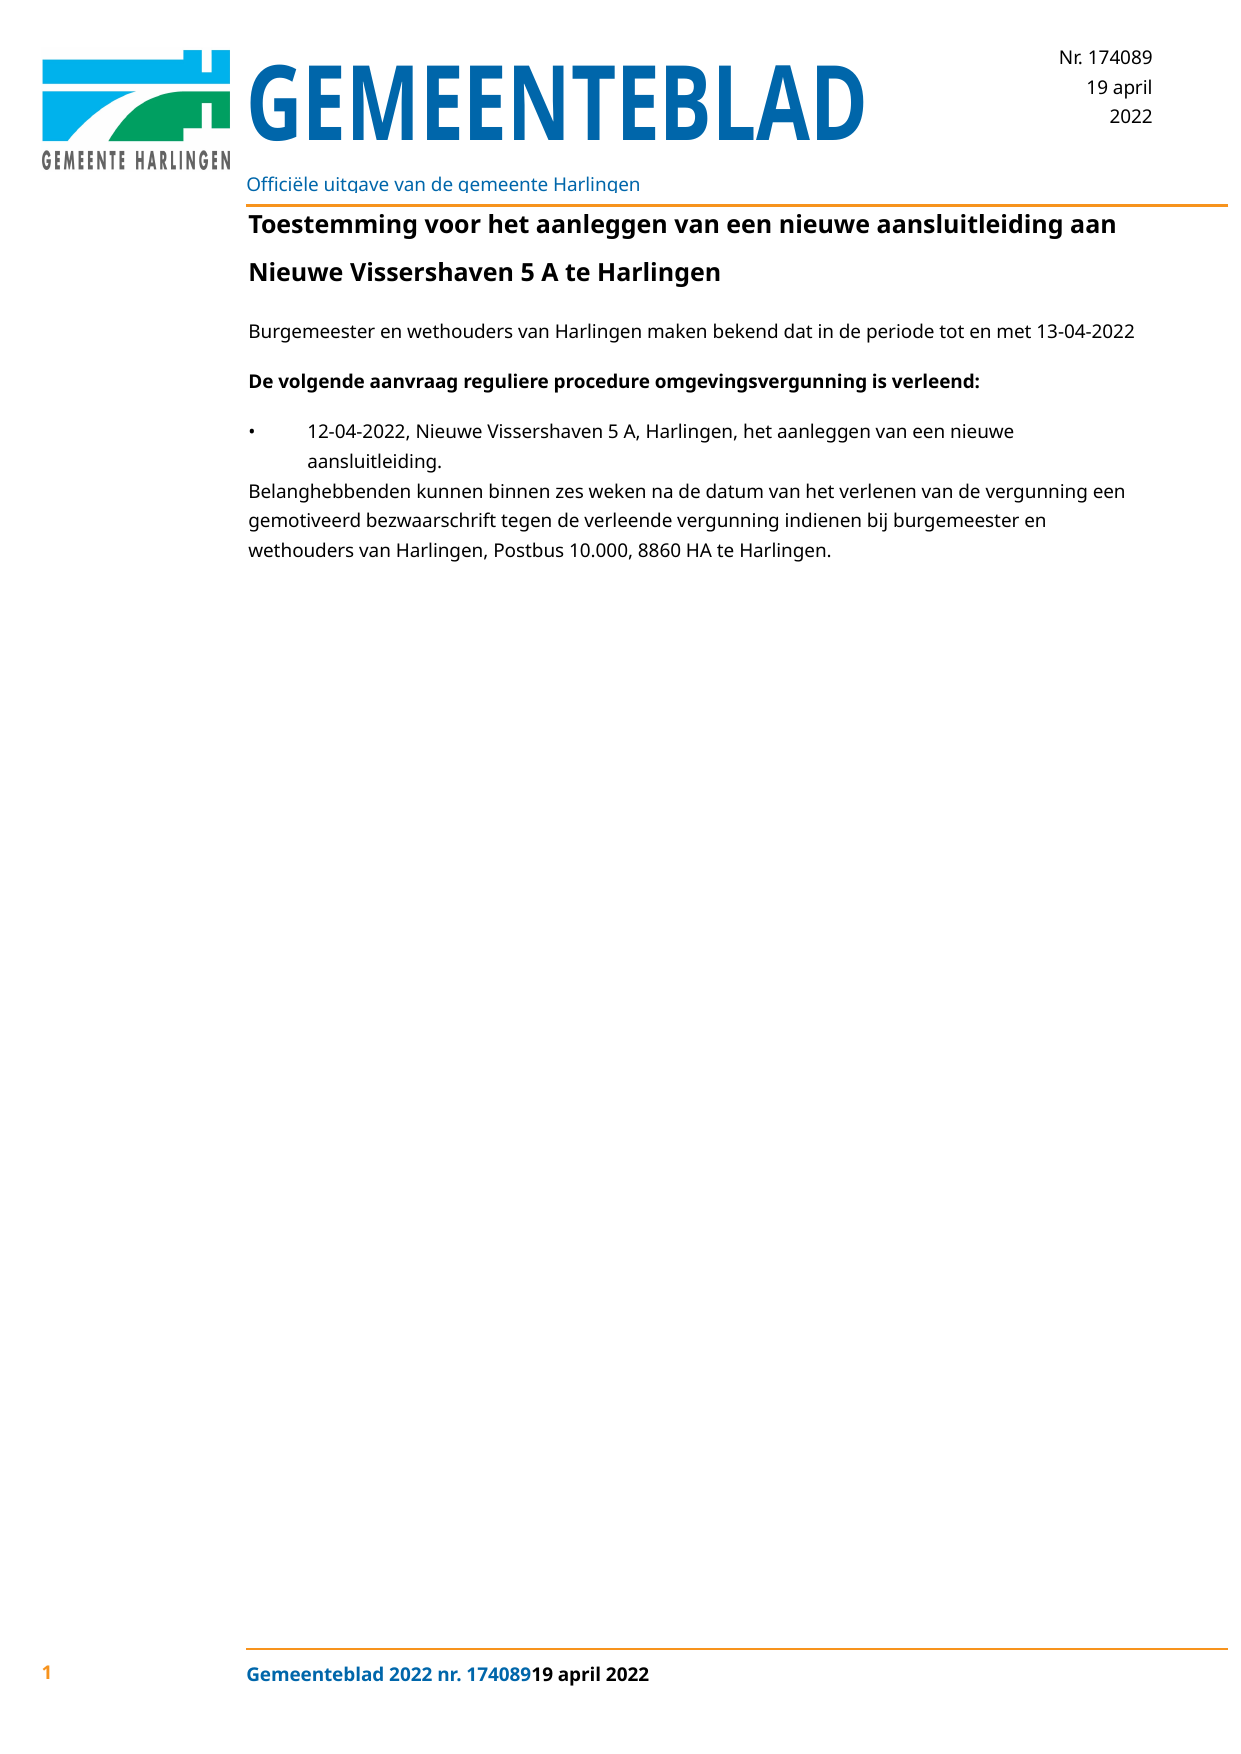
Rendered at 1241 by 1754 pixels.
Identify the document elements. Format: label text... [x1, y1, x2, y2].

text Burgemeester en wethouders van Harlingen maken bekend dat in de periode tot en met 13-04-2022 [248, 318, 1152, 344]
picture [41, 47, 231, 172]
text De volgende aanvraag reguliere procedure omgevingsvergunning is verleend: [248, 368, 1152, 394]
text Belanghebbenden kunnen binnen zes weken na de datum van het verlenen van de vergunning een gemotiveerd bezwaarschrift tegen de verleende vergunning indienen bij burgemeester en wethouders van Harlingen, Postbus 10.000, 8860 HA te Harlingen. [248, 478, 1152, 563]
text Toestemming voor het aanleggen van een nieuwe aansluitleiding aan Nieuwe Vissershaven 5 A te Harlingen [248, 207, 1152, 288]
list 12-04-2022, Nieuwe Vissershaven 5 A, Harlingen, het aanleggen van een nieuwe aansluitleiding. [248, 419, 1152, 474]
